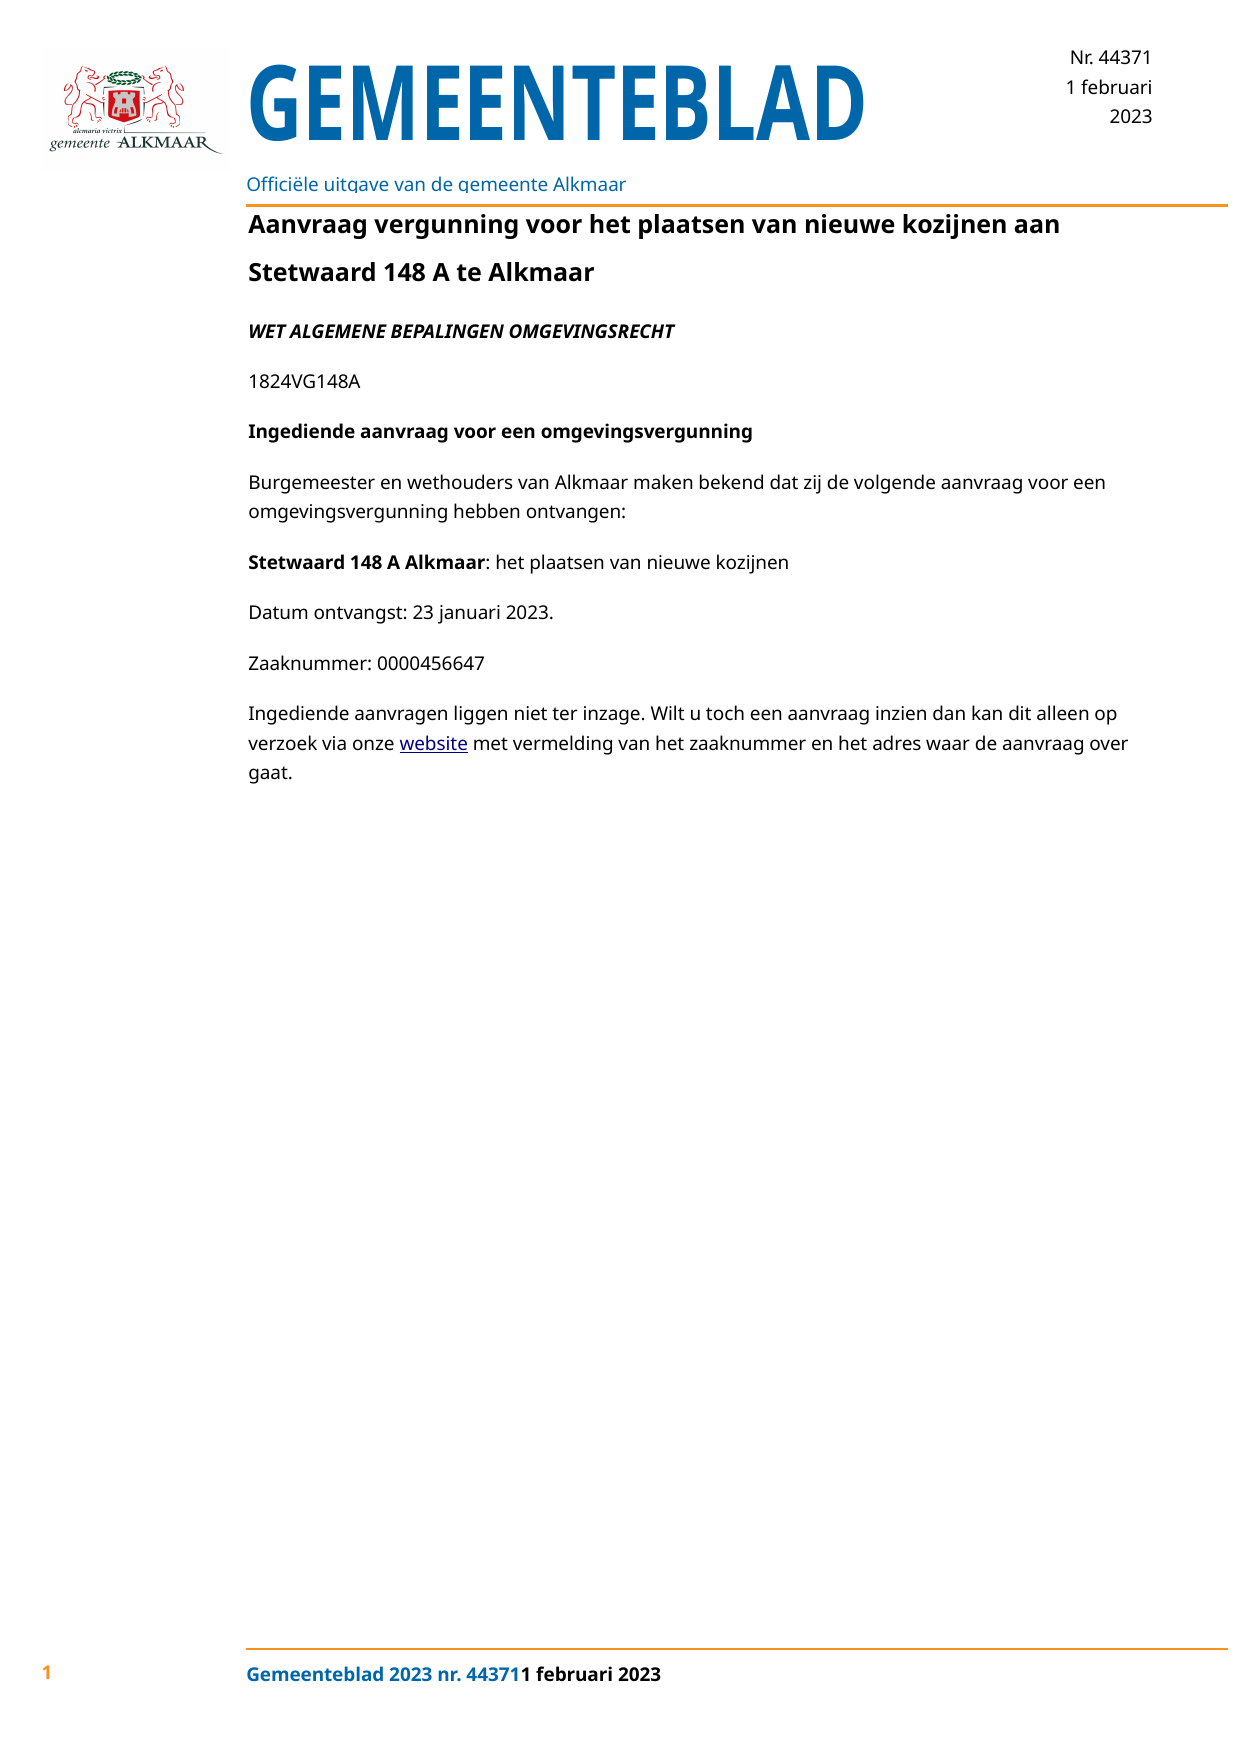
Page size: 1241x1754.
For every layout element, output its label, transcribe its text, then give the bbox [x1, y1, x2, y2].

text Zaaknummer: 0000456647 [248, 650, 1152, 676]
text 1824VG148A [248, 368, 1152, 394]
picture [41, 47, 231, 172]
text WET ALGEMENE BEPALINGEN OMGEVINGSRECHT [248, 318, 1152, 344]
text Ingediende aanvraag voor een omgevingsvergunning [248, 419, 1152, 444]
text Ingediende aanvragen liggen niet ter inzage. Wilt u toch een aanvraag inzien dan kan dit alleen op verzoek via onze website met vermelding van het zaaknummer en het adres waar de aanvraag over gaat. [248, 700, 1152, 785]
text Stetwaard 148 A Alkmaar: het plaatsen van nieuwe kozijnen [248, 549, 1152, 575]
text Datum ontvangst: 23 januari 2023. [248, 599, 1152, 625]
text Aanvraag vergunning voor het plaatsen van nieuwe kozijnen aan Stetwaard 148 A te Alkmaar [248, 207, 1152, 288]
text Burgemeester en wethouders van Alkmaar maken bekend dat zij de volgende aanvraag voor een omgevingsvergunning hebben ontvangen: [248, 469, 1152, 524]
